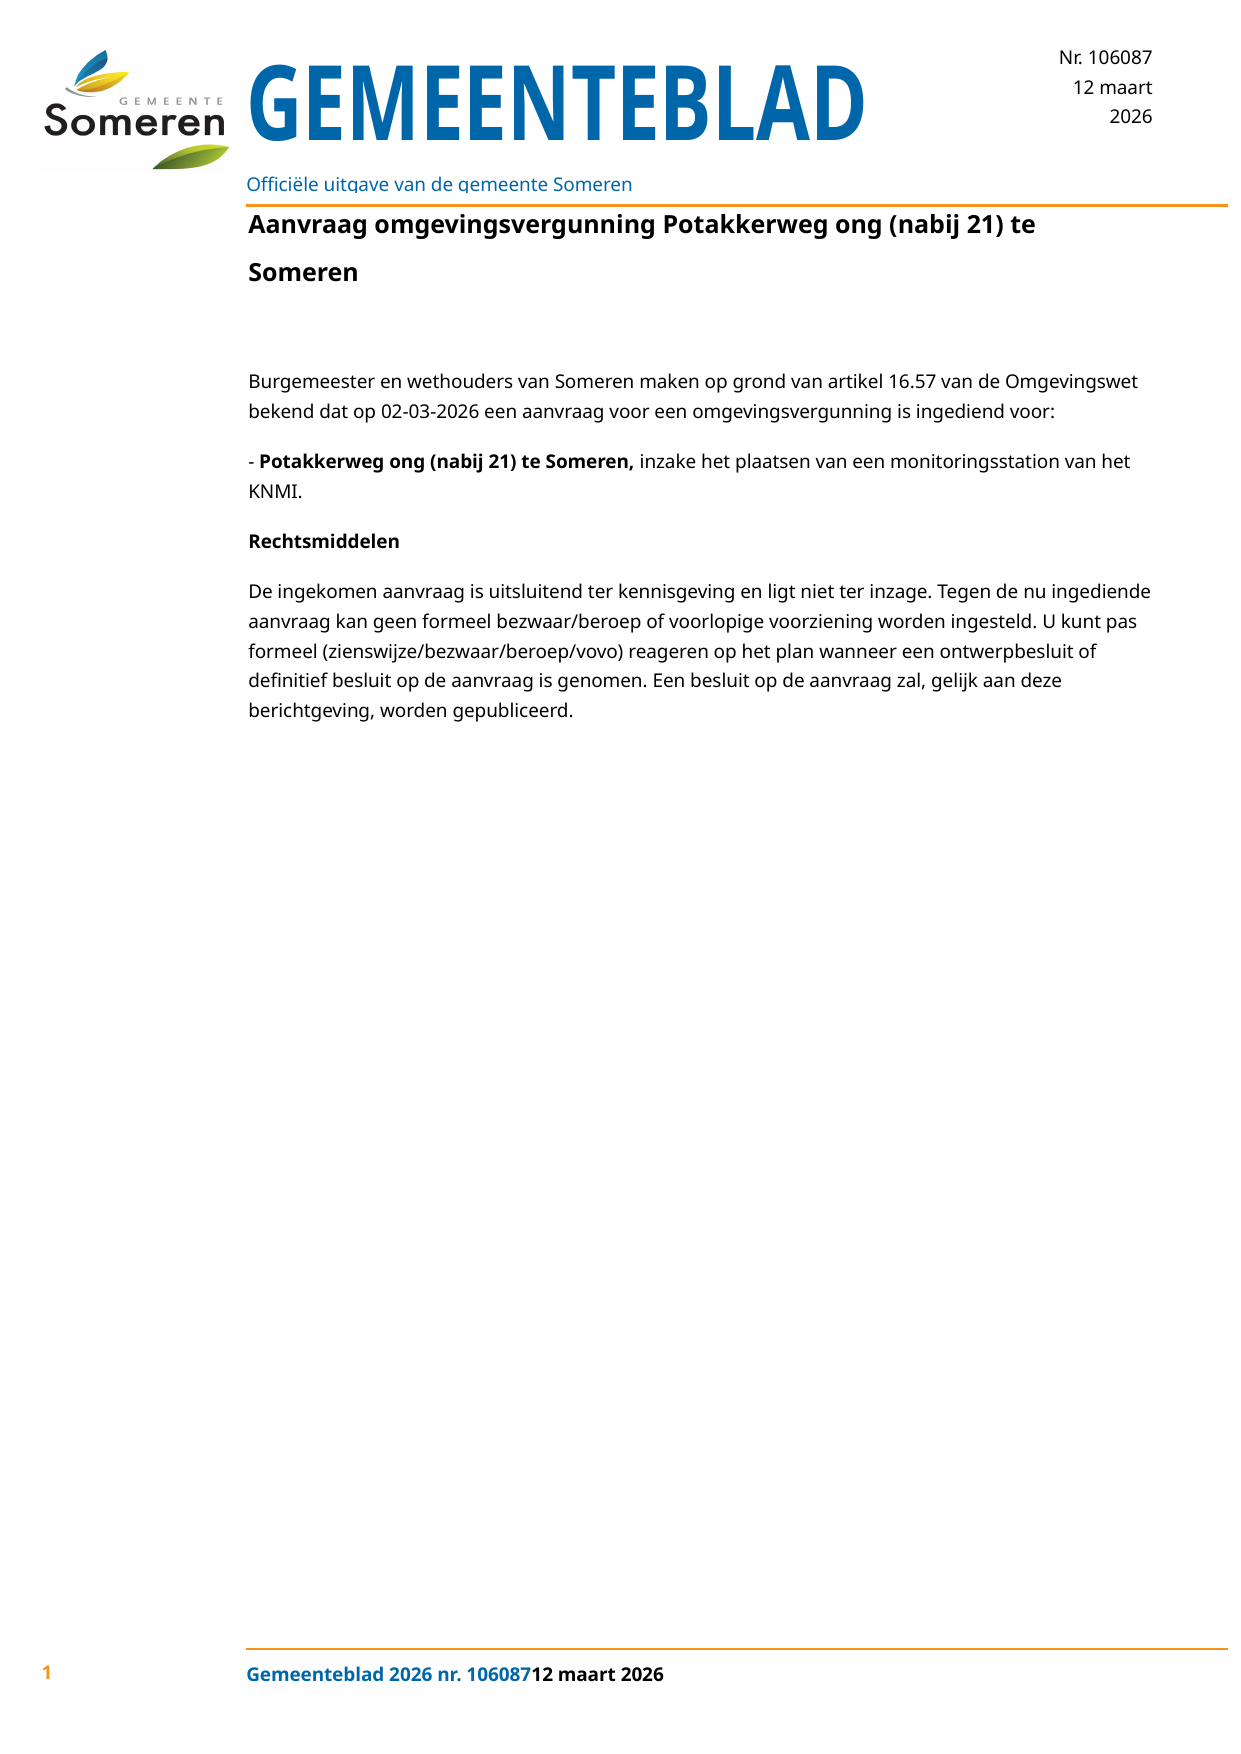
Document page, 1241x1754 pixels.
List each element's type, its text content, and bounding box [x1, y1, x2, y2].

picture [41, 47, 231, 172]
text Aanvraag omgevingsvergunning Potakkerweg ong (nabij 21) te Someren [248, 207, 1152, 288]
text De ingekomen aanvraag is uitsluitend ter kennisgeving en ligt niet ter inzage. Tegen de nu ingediende aanvraag kan geen formeel bezwaar/beroep of voorlopige voorziening worden ingesteld. U kunt pas formeel (zienswijze/bezwaar/beroep/vovo) reageren op het plan wanneer een ontwerpbesluit of definitief besluit op de aanvraag is genomen. Een besluit op de aanvraag zal, gelijk aan deze berichtgeving, worden gepubliceerd. [248, 579, 1152, 723]
text - Potakkerweg ong (nabij 21) te Someren, inzake het plaatsen van een monitoringsstation van het KNMI. [248, 448, 1152, 504]
text Burgemeester en wethouders van Someren maken op grond van artikel 16.57 van de Omgevingswet bekend dat op 02-03-2026 een aanvraag voor een omgevingsvergunning is ingediend voor: [248, 368, 1152, 424]
text Rechtsmiddelen [248, 528, 1152, 554]
